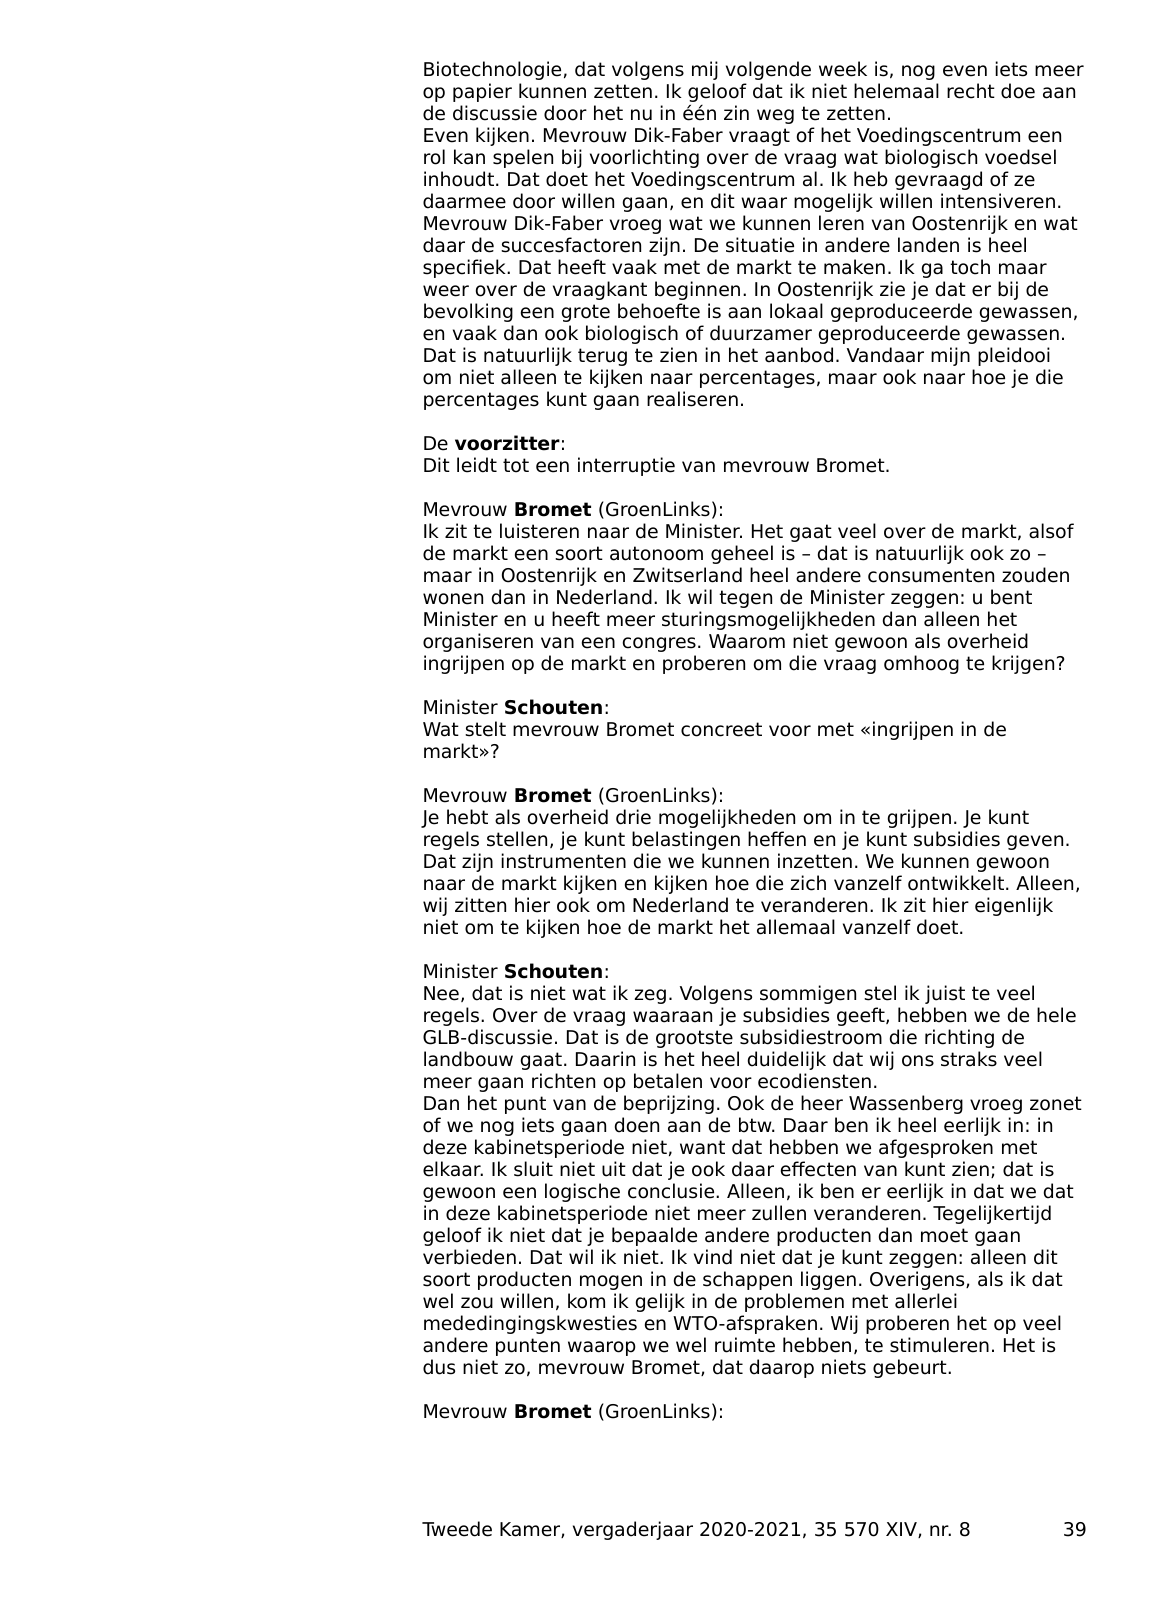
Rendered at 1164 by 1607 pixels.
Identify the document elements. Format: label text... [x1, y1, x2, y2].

text Even kijken. Mevrouw Dik-Faber vraagt of het Voedingscentrum een rol kan spelen bij voorlichting over de vraag wat biologisch voedsel inhoudt. Dat doet het Voedingscentrum al. Ik heb gevraagd of ze daarmee door willen gaan, en dit waar mogelijk willen intensiveren. [422, 125, 1087, 213]
text Ik zit te luisteren naar de Minister. Het gaat veel over de markt, alsof de markt een soort autonoom geheel is – dat is natuurlijk ook zo – maar in Oostenrijk en Zwitserland heel andere consumenten zouden wonen dan in Nederland. Ik wil tegen de Minister zeggen: u bent Minister en u heeft meer sturingsmogelijkheden dan alleen het organiseren van een congres. Waarom niet gewoon als overheid ingrijpen op de markt en proberen om die vraag omhoog te krijgen? [422, 521, 1087, 675]
text Dit leidt tot een interruptie van mevrouw Bromet. [422, 455, 1087, 477]
text Wat stelt mevrouw Bromet concreet voor met «ingrijpen in de markt»? [422, 719, 1087, 763]
text Mevrouw Dik-Faber vroeg wat we kunnen leren van Oostenrijk en wat daar de succesfactoren zijn. De situatie in andere landen is heel specifiek. Dat heeft vaak met de markt te maken. Ik ga toch maar weer over de vraagkant beginnen. In Oostenrijk zie je dat er bij de bevolking een grote behoefte is aan lokaal geproduceerde gewassen, en vaak dan ook biologisch of duurzamer geproduceerde gewassen. Dat is natuurlijk terug te zien in het aanbod. Vandaar mijn pleidooi om niet alleen te kijken naar percentages, maar ook naar hoe je die percentages kunt gaan realiseren. [422, 213, 1087, 411]
text Biotechnologie, dat volgens mij volgende week is, nog even iets meer op papier kunnen zetten. Ik geloof dat ik niet helemaal recht doe aan de discussie door het nu in één zin weg te zetten. [422, 59, 1087, 125]
text Mevrouw Bromet (GroenLinks): [422, 1401, 1087, 1423]
text De voorzitter: [422, 433, 1087, 455]
text Nee, dat is niet wat ik zeg. Volgens sommigen stel ik juist te veel regels. Over de vraag waaraan je subsidies geeft, hebben we de hele GLB-discussie. Dat is de grootste subsidiestroom die richting de landbouw gaat. Daarin is het heel duidelijk dat wij ons straks veel meer gaan richten op betalen voor ecodiensten. [422, 983, 1087, 1093]
text Minister Schouten: [422, 961, 1087, 983]
text Mevrouw Bromet (GroenLinks): [422, 499, 1087, 521]
text Mevrouw Bromet (GroenLinks): [422, 785, 1087, 807]
text Minister Schouten: [422, 697, 1087, 719]
text Dan het punt van de beprijzing. Ook de heer Wassenberg vroeg zonet of we nog iets gaan doen aan de btw. Daar ben ik heel eerlijk in: in deze kabinetsperiode niet, want dat hebben we afgesproken met elkaar. Ik sluit niet uit dat je ook daar effecten van kunt zien; dat is gewoon een logische conclusie. Alleen, ik ben er eerlijk in dat we dat in deze kabinetsperiode niet meer zullen veranderen. Tegelijkertijd geloof ik niet dat je bepaalde andere producten dan moet gaan verbieden. Dat wil ik niet. Ik vind niet dat je kunt zeggen: alleen dit soort producten mogen in de schappen liggen. Overigens, als ik dat wel zou willen, kom ik gelijk in de problemen met allerlei mededingingskwesties en WTO-afspraken. Wij proberen het op veel andere punten waarop we wel ruimte hebben, te stimuleren. Het is dus niet zo, mevrouw Bromet, dat daarop niets gebeurt. [422, 1093, 1087, 1379]
text Je hebt als overheid drie mogelijkheden om in te grijpen. Je kunt regels stellen, je kunt belastingen heffen en je kunt subsidies geven. Dat zijn instrumenten die we kunnen inzetten. We kunnen gewoon naar de markt kijken en kijken hoe die zich vanzelf ontwikkelt. Alleen, wij zitten hier ook om Nederland te veranderen. Ik zit hier eigenlijk niet om te kijken hoe de markt het allemaal vanzelf doet. [422, 807, 1087, 939]
